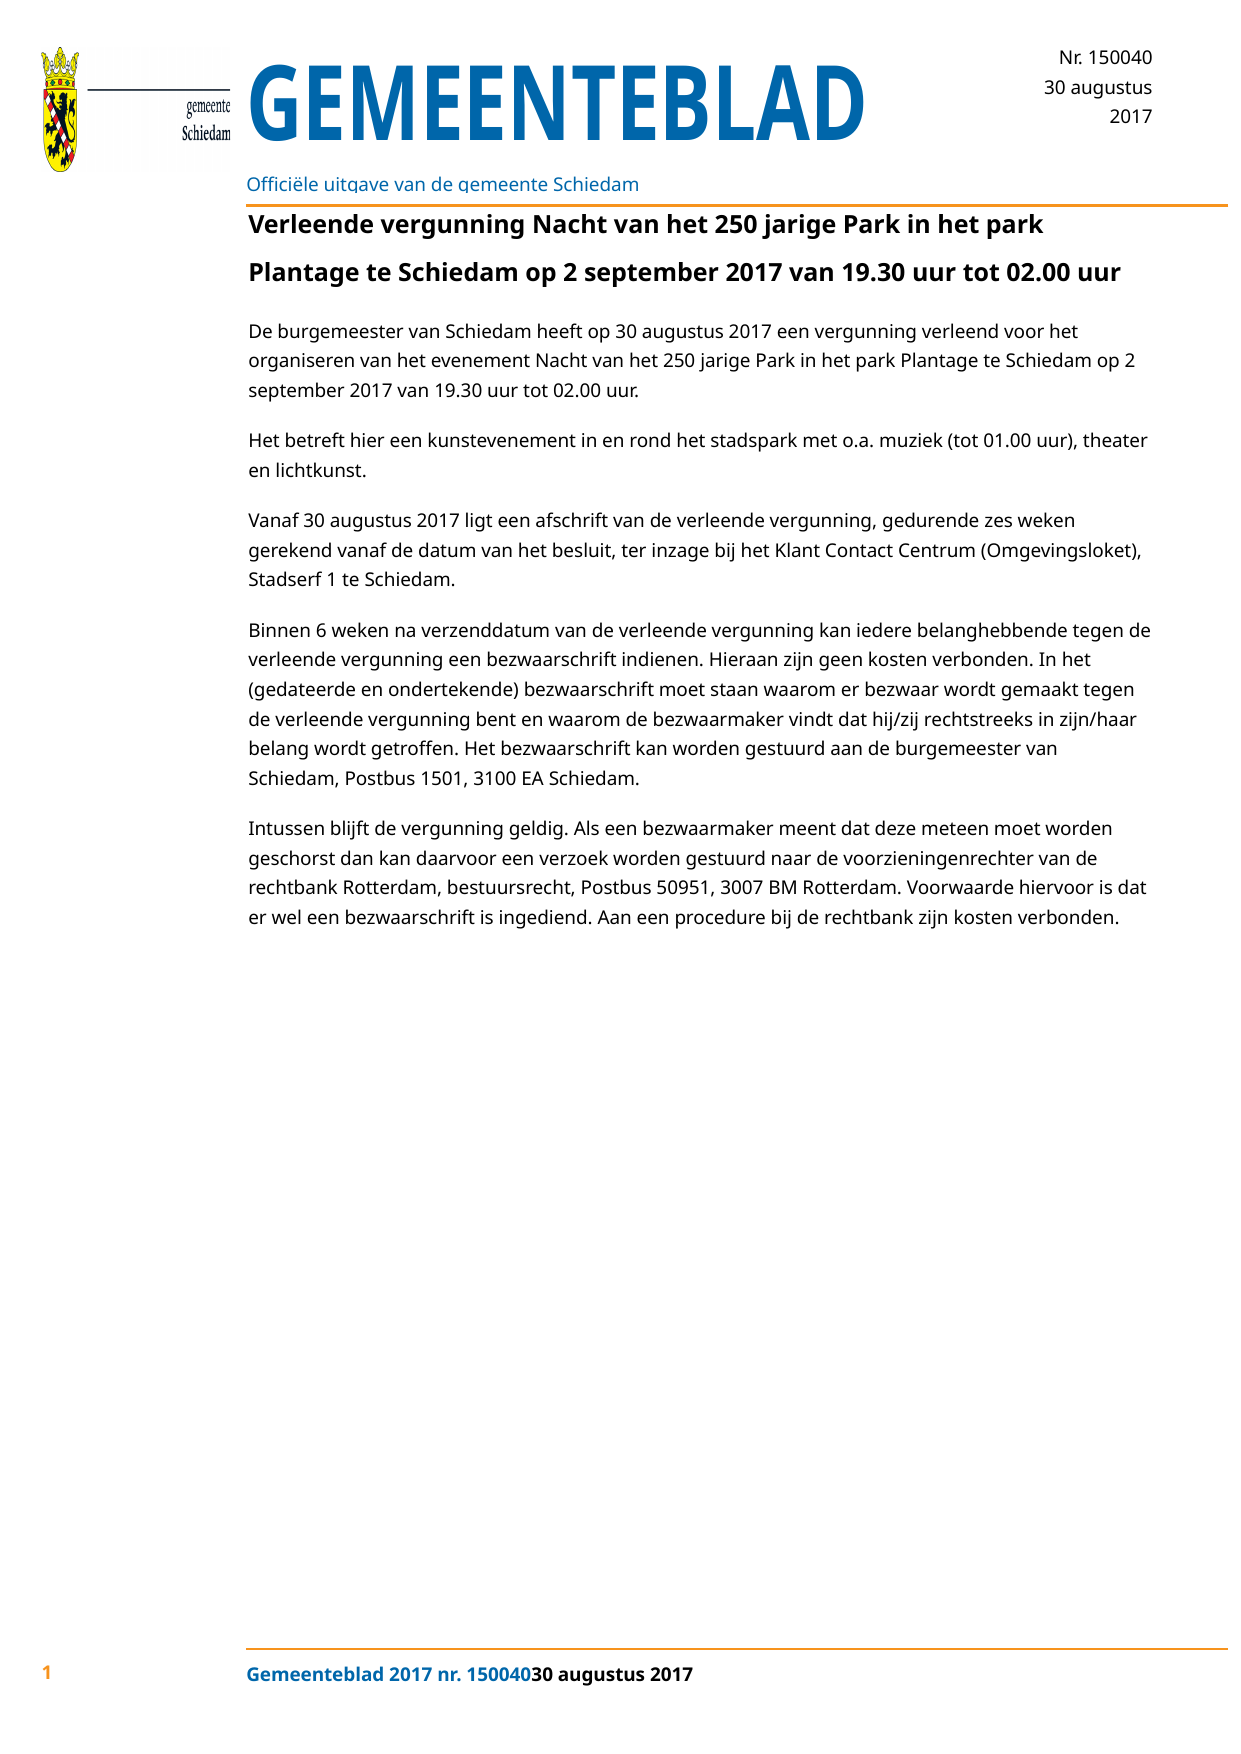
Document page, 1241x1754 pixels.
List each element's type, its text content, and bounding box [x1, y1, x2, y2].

text De burgemeester van Schiedam heeft op 30 augustus 2017 een vergunning verleend voor het organiseren van het evenement Nacht van het 250 jarige Park in het park Plantage te Schiedam op 2 september 2017 van 19.30 uur tot 02.00 uur. [248, 318, 1152, 403]
text Vanaf 30 augustus 2017 ligt een afschrift van de verleende vergunning, gedurende zes weken gerekend vanaf de datum van het besluit, ter inzage bij het Klant Contact Centrum (Omgevingsloket), Stadserf 1 te Schiedam. [248, 507, 1152, 592]
picture [41, 47, 231, 172]
text Binnen 6 weken na verzenddatum van de verleende vergunning kan iedere belanghebbende tegen de verleende vergunning een bezwaarschrift indienen. Hieraan zijn geen kosten verbonden. In het (gedateerde en ondertekende) bezwaarschrift moet staan waarom er bezwaar wordt gemaakt tegen de verleende vergunning bent en waarom de bezwaarmaker vindt dat hij/zij rechtstreeks in zijn/haar belang wordt getroffen. Het bezwaarschrift kan worden gestuurd aan de burgemeester van Schiedam, Postbus 1501, 3100 EA Schiedam. [248, 617, 1152, 791]
text Het betreft hier een kunstevenement in en rond het stadspark met o.a. muziek (tot 01.00 uur), theater en lichtkunst. [248, 427, 1152, 483]
text Intussen blijft de vergunning geldig. Als een bezwaarmaker meent dat deze meteen moet worden geschorst dan kan daarvoor een verzoek worden gestuurd naar de voorzieningenrechter van de rechtbank Rotterdam, bestuursrecht, Postbus 50951, 3007 BM Rotterdam. Voorwaarde hiervoor is dat er wel een bezwaarschrift is ingediend. Aan een procedure bij de rechtbank zijn kosten verbonden. [248, 815, 1152, 930]
text Verleende vergunning Nacht van het 250 jarige Park in het park Plantage te Schiedam op 2 september 2017 van 19.30 uur tot 02.00 uur [248, 207, 1152, 288]
